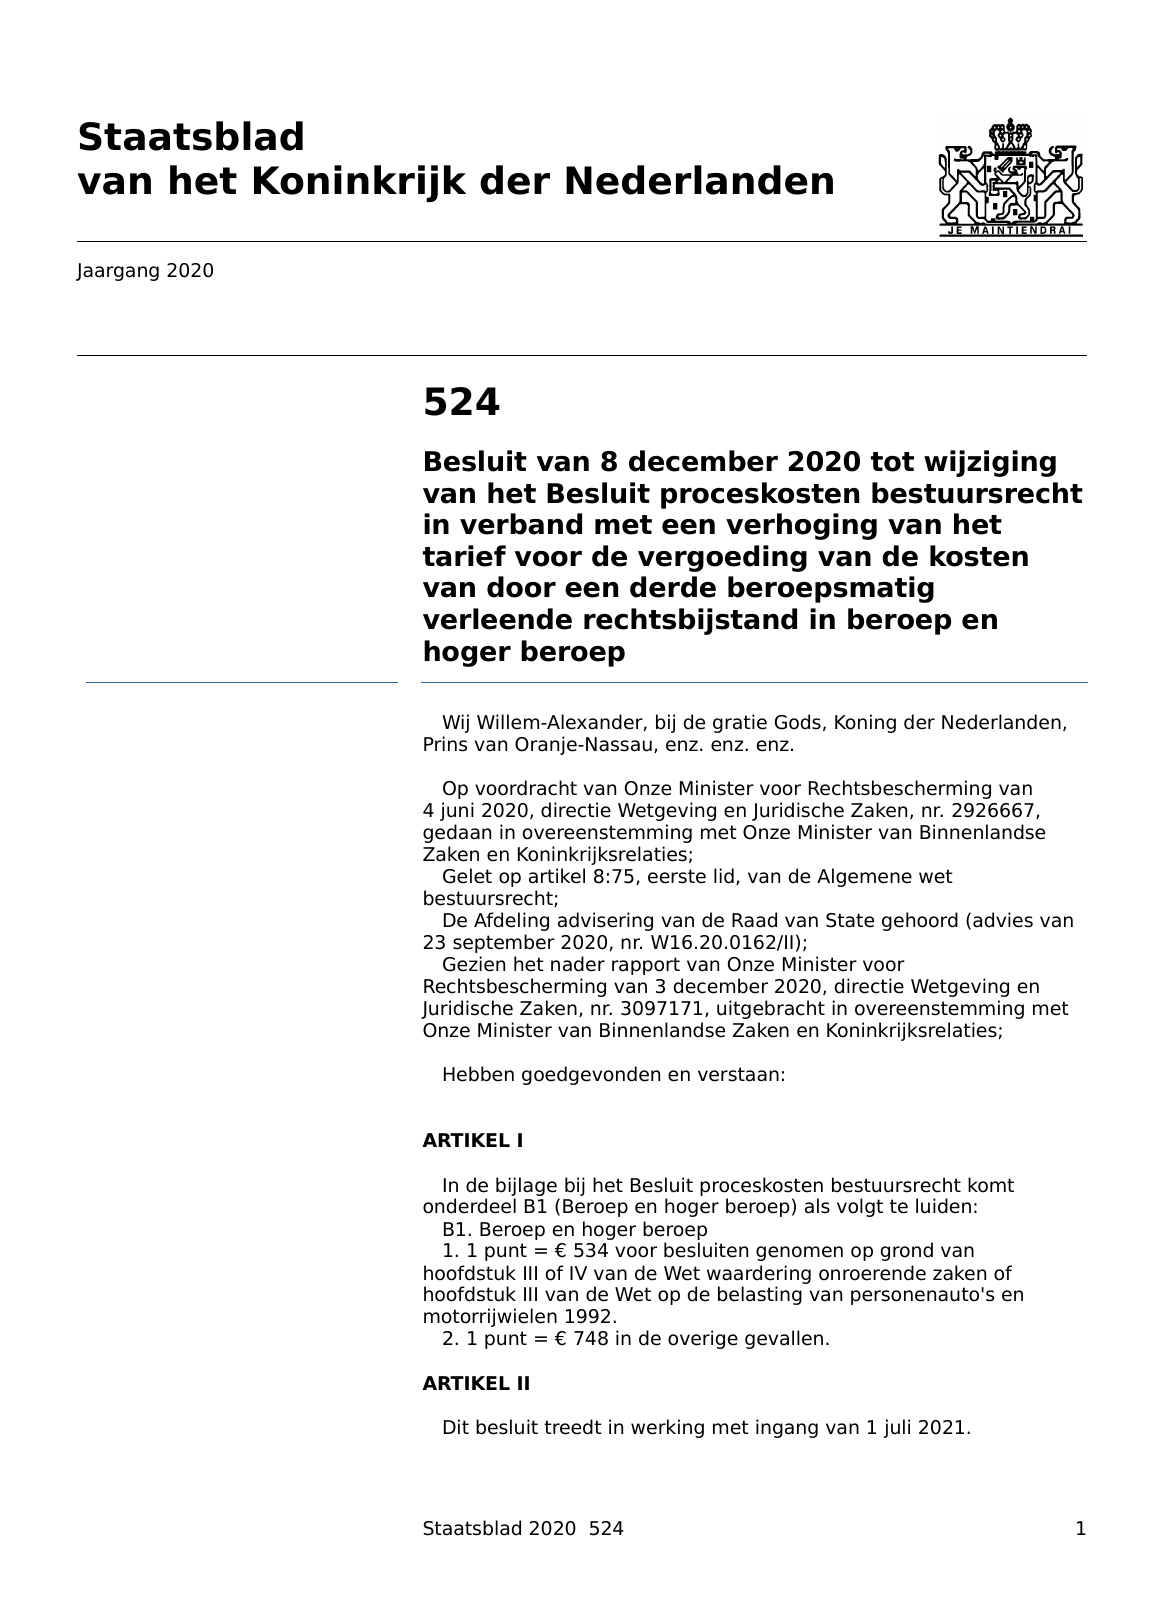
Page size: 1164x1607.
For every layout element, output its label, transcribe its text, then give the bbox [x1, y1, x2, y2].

text In de bijlage bij het Besluit proceskosten bestuursrecht komt onderdeel B1 (Beroep en hoger beroep) als volgt te luiden: [422, 1174, 1087, 1218]
text 2. 1 punt = € 748 in de overige gevallen. [422, 1328, 1087, 1350]
subtitle ARTIKEL II [422, 1372, 1087, 1394]
subtitle 524 [422, 381, 1087, 424]
text Dit besluit treedt in werking met ingang van 1 juli 2021. [422, 1417, 1087, 1439]
text Hebben goedgevonden en verstaan: [422, 1064, 1087, 1086]
table_header [886, 100, 1087, 241]
text Op voordracht van Onze Minister voor Rechtsbescherming van 4 juni 2020, directie Wetgeving en Juridische Zaken, nr. 2926667, gedaan in overeenstemming met Onze Minister van Binnenlandse Zaken en Koninkrijksrelaties; [422, 778, 1087, 866]
text 1. 1 punt = € 534 voor besluiten genomen op grond van hoofdstuk III of IV van de Wet waardering onroerende zaken of hoofdstuk III van de Wet op de belasting van personenauto's en motorrijwielen 1992. [422, 1240, 1087, 1328]
text Gelet op artikel 8:75, eerste lid, van de Algemene wet bestuursrecht; [422, 866, 1087, 910]
table_cell Jaargang 2020 [77, 242, 1087, 355]
subtitle ARTIKEL I [422, 1130, 1087, 1152]
text B1. Beroep en hoger beroep [422, 1218, 1087, 1240]
table_header Staatsblad van het Koninkrijk der Nederlanden [77, 100, 886, 241]
text Wij Willem-Alexander, bij de gratie Gods, Koning der Nederlanden, Prins van Oranje-Nassau, enz. enz. enz. [422, 712, 1087, 756]
text De Afdeling advisering van de Raad van State gehoord (advies van 23 september 2020, nr. W16.20.0162/II); [422, 910, 1087, 954]
text Besluit van 8 december 2020 tot wijziging van het Besluit proceskosten bestuursrecht in verband met een verhoging van het tarief voor de vergoeding van de kosten van door een derde beroepsmatig verleende rechtsbijstand in beroep en hoger beroep [422, 447, 1087, 667]
text Gezien het nader rapport van Onze Minister voor Rechtsbescherming van 3 december 2020, directie Wetgeving en Juridische Zaken, nr. 3097171, uitgebracht in overeenstemming met Onze Minister van Binnenlandse Zaken en Koninkrijksrelaties; [422, 954, 1087, 1042]
picture [936, 115, 1087, 240]
